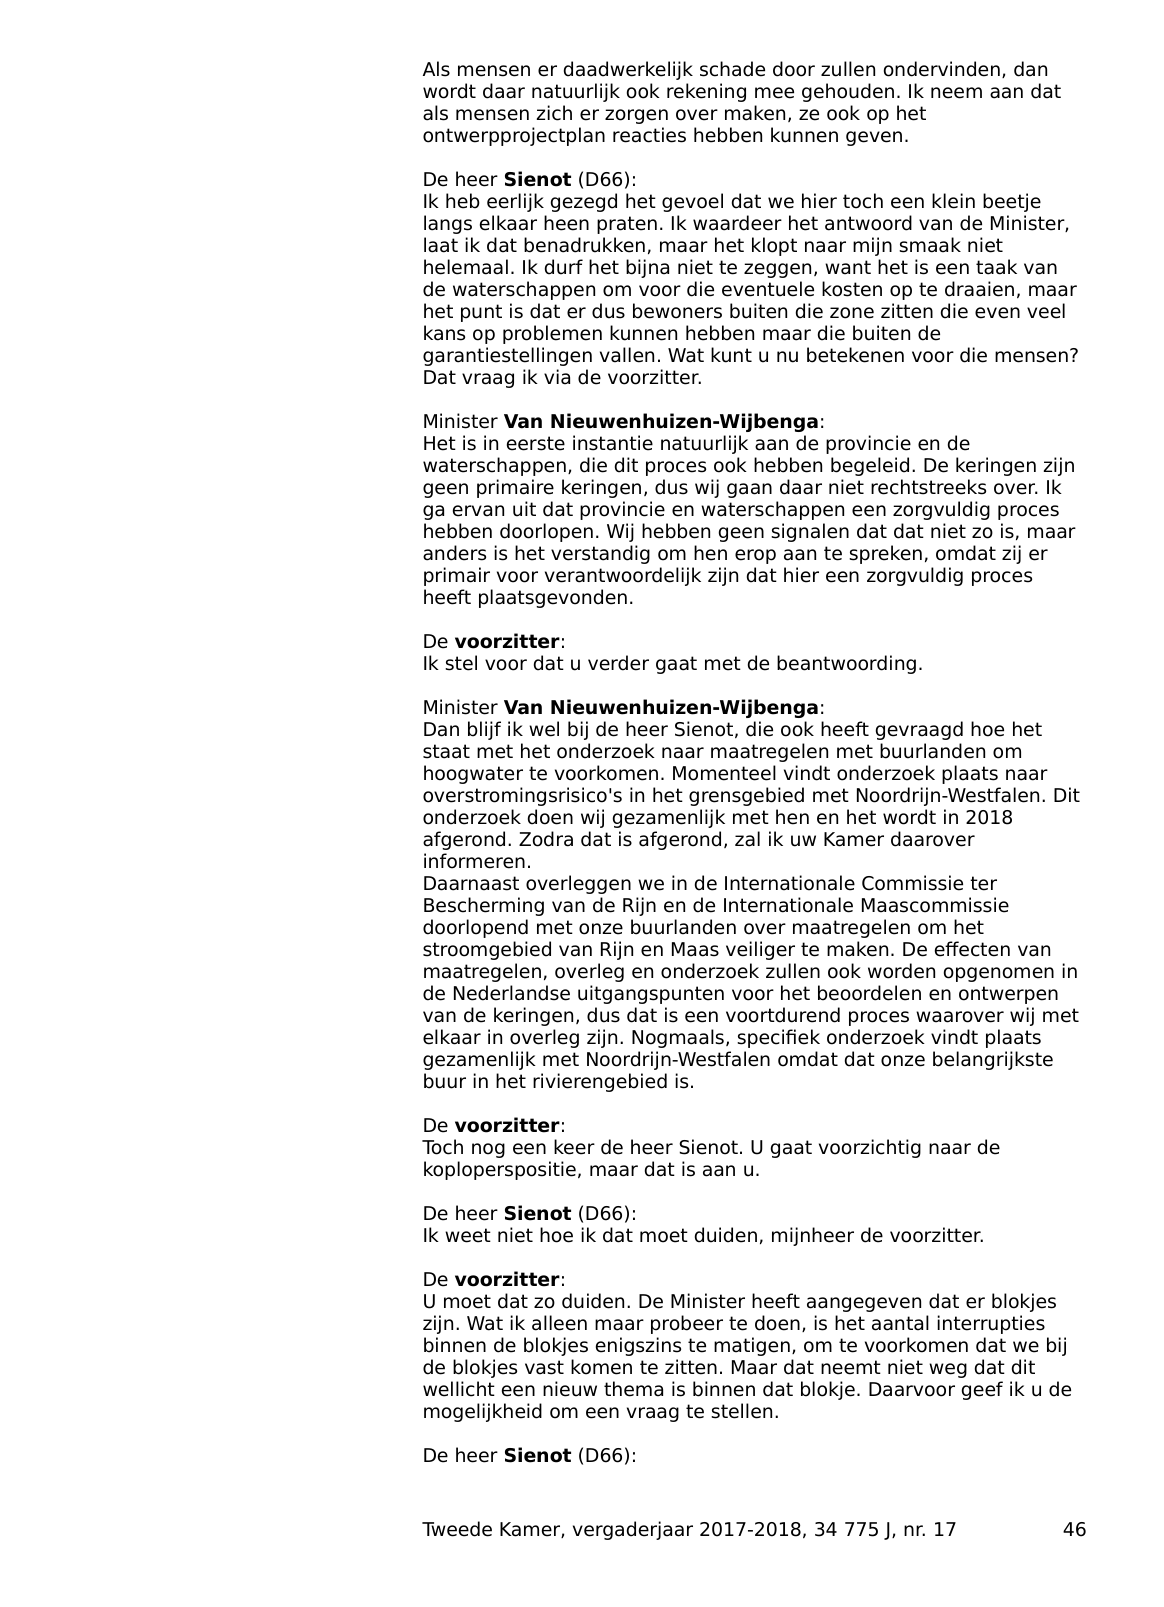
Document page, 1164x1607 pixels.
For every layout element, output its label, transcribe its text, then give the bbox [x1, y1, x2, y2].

text Ik stel voor dat u verder gaat met de beantwoording. [422, 653, 1087, 675]
text Als mensen er daadwerkelijk schade door zullen ondervinden, dan wordt daar natuurlijk ook rekening mee gehouden. Ik neem aan dat als mensen zich er zorgen over maken, ze ook op het ontwerpprojectplan reacties hebben kunnen geven. [422, 59, 1087, 147]
text Ik heb eerlijk gezegd het gevoel dat we hier toch een klein beetje langs elkaar heen praten. Ik waardeer het antwoord van de Minister, laat ik dat benadrukken, maar het klopt naar mijn smaak niet helemaal. Ik durf het bijna niet te zeggen, want het is een taak van de waterschappen om voor die eventuele kosten op te draaien, maar het punt is dat er dus bewoners buiten die zone zitten die even veel kans op problemen kunnen hebben maar die buiten de garantiestellingen vallen. Wat kunt u nu betekenen voor die mensen? Dat vraag ik via de voorzitter. [422, 191, 1087, 389]
text Daarnaast overleggen we in de Internationale Commissie ter Bescherming van de Rijn en de Internationale Maascommissie doorlopend met onze buurlanden over maatregelen om het stroomgebied van Rijn en Maas veiliger te maken. De effecten van maatregelen, overleg en onderzoek zullen ook worden opgenomen in de Nederlandse uitgangspunten voor het beoordelen en ontwerpen van de keringen, dus dat is een voortdurend proces waarover wij met elkaar in overleg zijn. Nogmaals, specifiek onderzoek vindt plaats gezamenlijk met Noordrijn-Westfalen omdat dat onze belangrijkste buur in het rivierengebied is. [422, 873, 1087, 1093]
text De heer Sienot (D66): [422, 1203, 1087, 1225]
text De heer Sienot (D66): [422, 169, 1087, 191]
text De voorzitter: [422, 631, 1087, 653]
text Minister Van Nieuwenhuizen-Wijbenga: [422, 697, 1087, 719]
text U moet dat zo duiden. De Minister heeft aangegeven dat er blokjes zijn. Wat ik alleen maar probeer te doen, is het aantal interrupties binnen de blokjes enigszins te matigen, om te voorkomen dat we bij de blokjes vast komen te zitten. Maar dat neemt niet weg dat dit wellicht een nieuw thema is binnen dat blokje. Daarvoor geef ik u de mogelijkheid om een vraag te stellen. [422, 1291, 1087, 1423]
text Het is in eerste instantie natuurlijk aan de provincie en de waterschappen, die dit proces ook hebben begeleid. De keringen zijn geen primaire keringen, dus wij gaan daar niet rechtstreeks over. Ik ga ervan uit dat provincie en waterschappen een zorgvuldig proces hebben doorlopen. Wij hebben geen signalen dat dat niet zo is, maar anders is het verstandig om hen erop aan te spreken, omdat zij er primair voor verantwoordelijk zijn dat hier een zorgvuldig proces heeft plaatsgevonden. [422, 433, 1087, 609]
text Dan blijf ik wel bij de heer Sienot, die ook heeft gevraagd hoe het staat met het onderzoek naar maatregelen met buurlanden om hoogwater te voorkomen. Momenteel vindt onderzoek plaats naar overstromingsrisico's in het grensgebied met Noordrijn-Westfalen. Dit onderzoek doen wij gezamenlijk met hen en het wordt in 2018 afgerond. Zodra dat is afgerond, zal ik uw Kamer daarover informeren. [422, 719, 1087, 873]
text Minister Van Nieuwenhuizen-Wijbenga: [422, 411, 1087, 433]
text Ik weet niet hoe ik dat moet duiden, mijnheer de voorzitter. [422, 1225, 1087, 1247]
text Toch nog een keer de heer Sienot. U gaat voorzichtig naar de koploperspositie, maar dat is aan u. [422, 1137, 1087, 1181]
text De heer Sienot (D66): [422, 1445, 1087, 1467]
text De voorzitter: [422, 1115, 1087, 1137]
text De voorzitter: [422, 1269, 1087, 1291]
